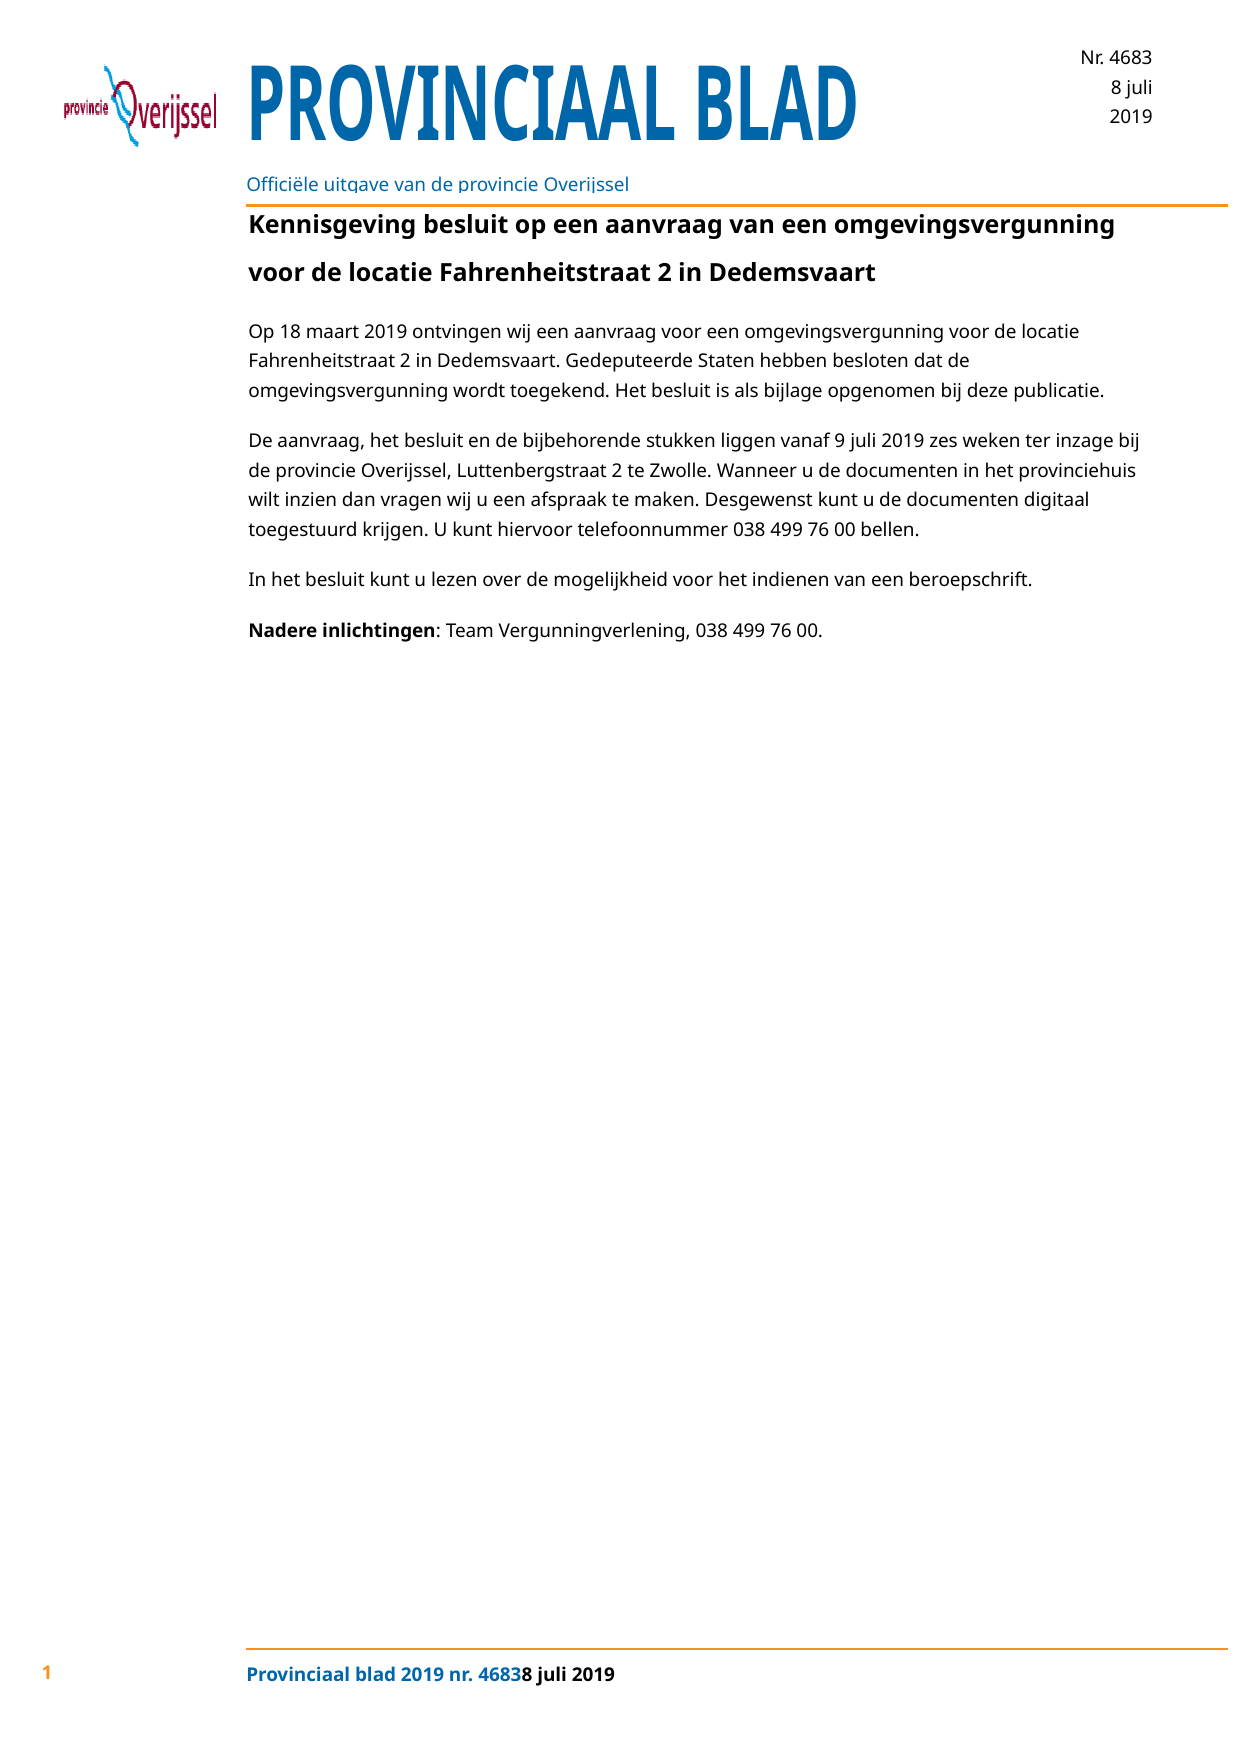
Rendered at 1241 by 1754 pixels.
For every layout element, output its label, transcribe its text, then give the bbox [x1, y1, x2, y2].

text Kennisgeving besluit op een aanvraag van een omgevingsvergunning voor de locatie Fahrenheitstraat 2 in Dedemsvaart [248, 207, 1152, 288]
text Op 18 maart 2019 ontvingen wij een aanvraag voor een omgevingsvergunning voor de locatie Fahrenheitstraat 2 in Dedemsvaart. Gedeputeerde Staten hebben besloten dat de omgevingsvergunning wordt toegekend. Het besluit is als bijlage opgenomen bij deze publicatie. [248, 318, 1152, 403]
text In het besluit kunt u lezen over de mogelijkheid voor het indienen van een beroepschrift. [248, 567, 1152, 592]
text Nadere inlichtingen: Team Vergunningverlening, 038 499 76 00. [248, 617, 1152, 643]
text De aanvraag, het besluit en de bijbehorende stukken liggen vanaf 9 juli 2019 zes weken ter inzage bij de provincie Overijssel, Luttenbergstraat 2 te Zwolle. Wanneer u de documenten in het provinciehuis wilt inzien dan vragen wij u een afspraak te maken. Desgewenst kunt u de documenten digitaal toegestuurd krijgen. U kunt hiervoor telefoonnummer 038 499 76 00 bellen. [248, 427, 1152, 542]
picture [41, 47, 231, 172]
